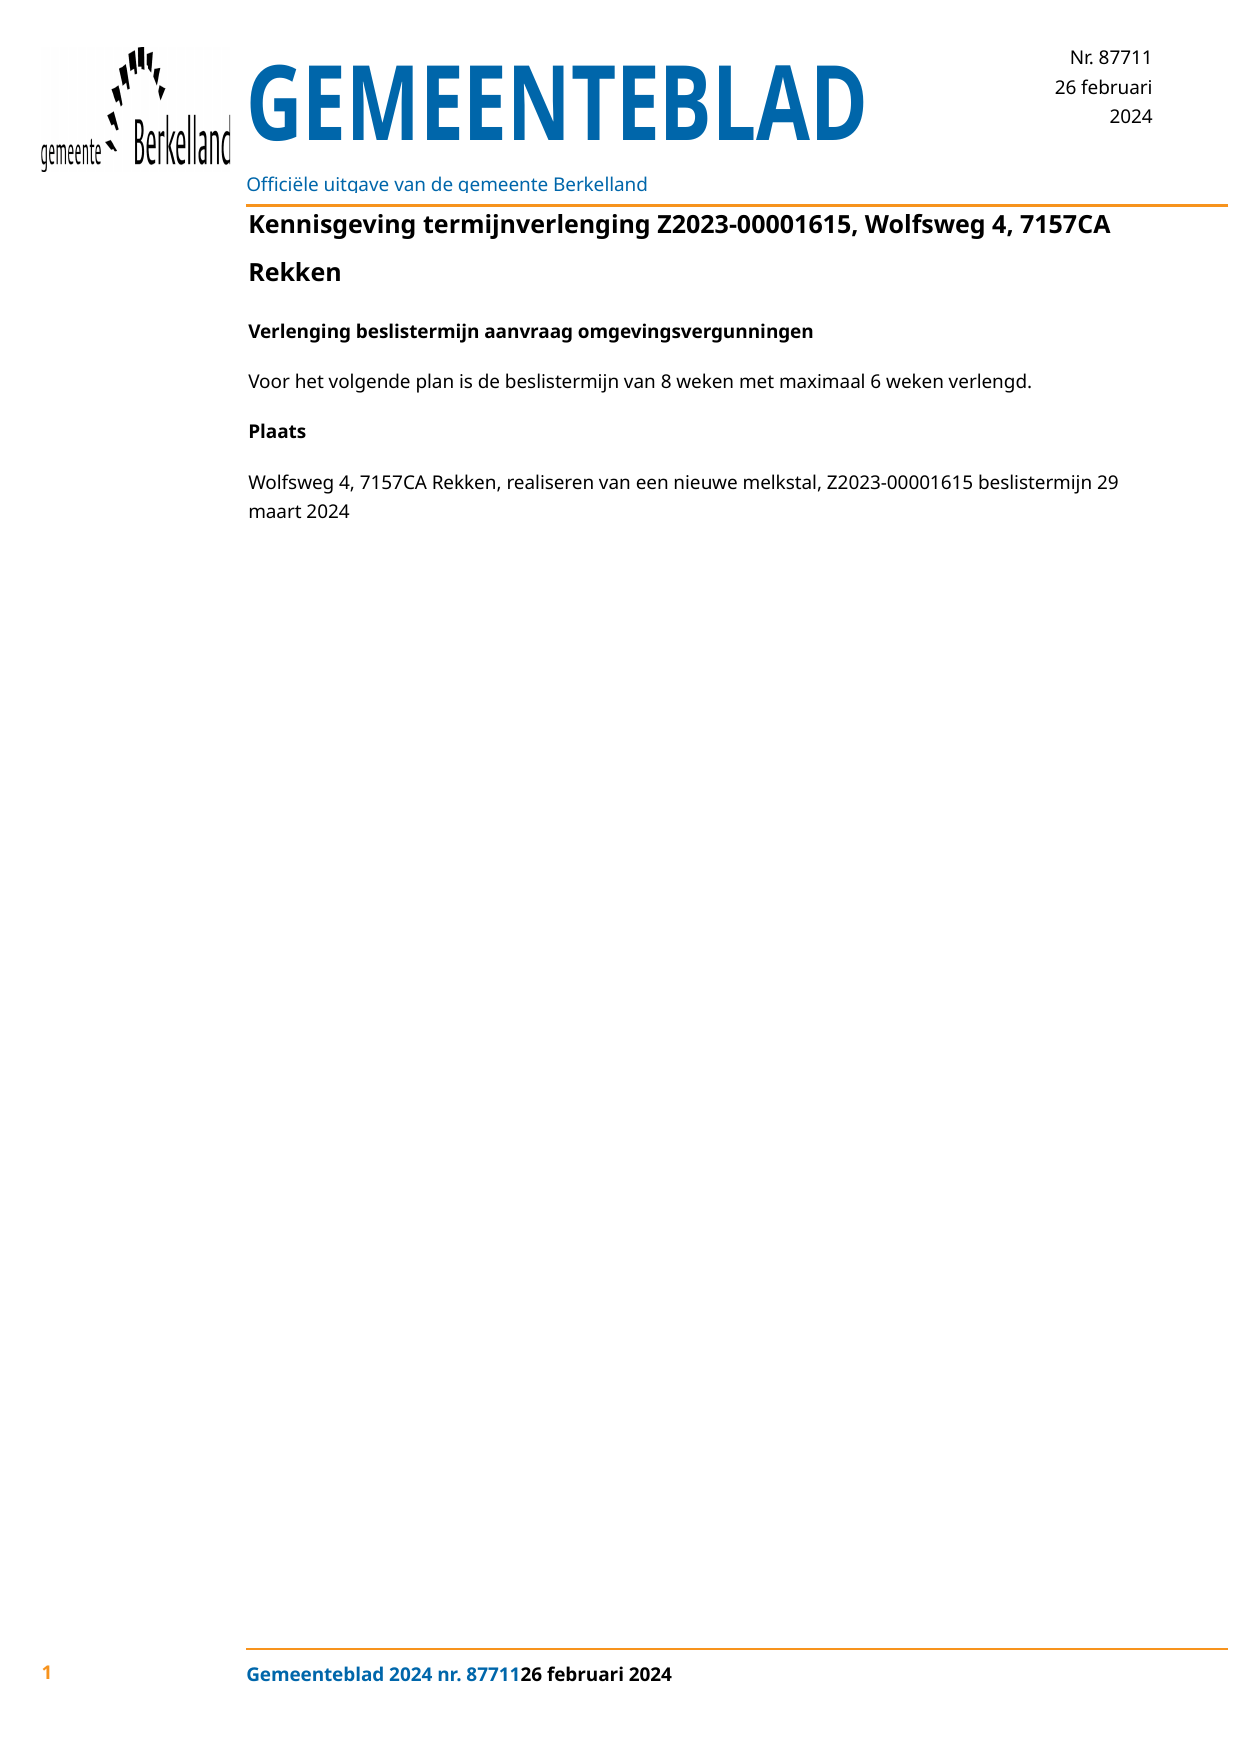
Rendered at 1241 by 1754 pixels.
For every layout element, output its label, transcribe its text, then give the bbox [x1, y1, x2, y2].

text Wolfsweg 4, 7157CA Rekken, realiseren van een nieuwe melkstal, Z2023-00001615 beslistermijn 29 maart 2024 [248, 469, 1152, 524]
text Verlenging beslistermijn aanvraag omgevingsvergunningen [248, 318, 1152, 344]
picture [41, 47, 231, 172]
text Kennisgeving termijnverlenging Z2023-00001615, Wolfsweg 4, 7157CA Rekken [248, 207, 1152, 288]
text Plaats [248, 419, 1152, 444]
text Voor het volgende plan is de beslistermijn van 8 weken met maximaal 6 weken verlengd. [248, 368, 1152, 394]
